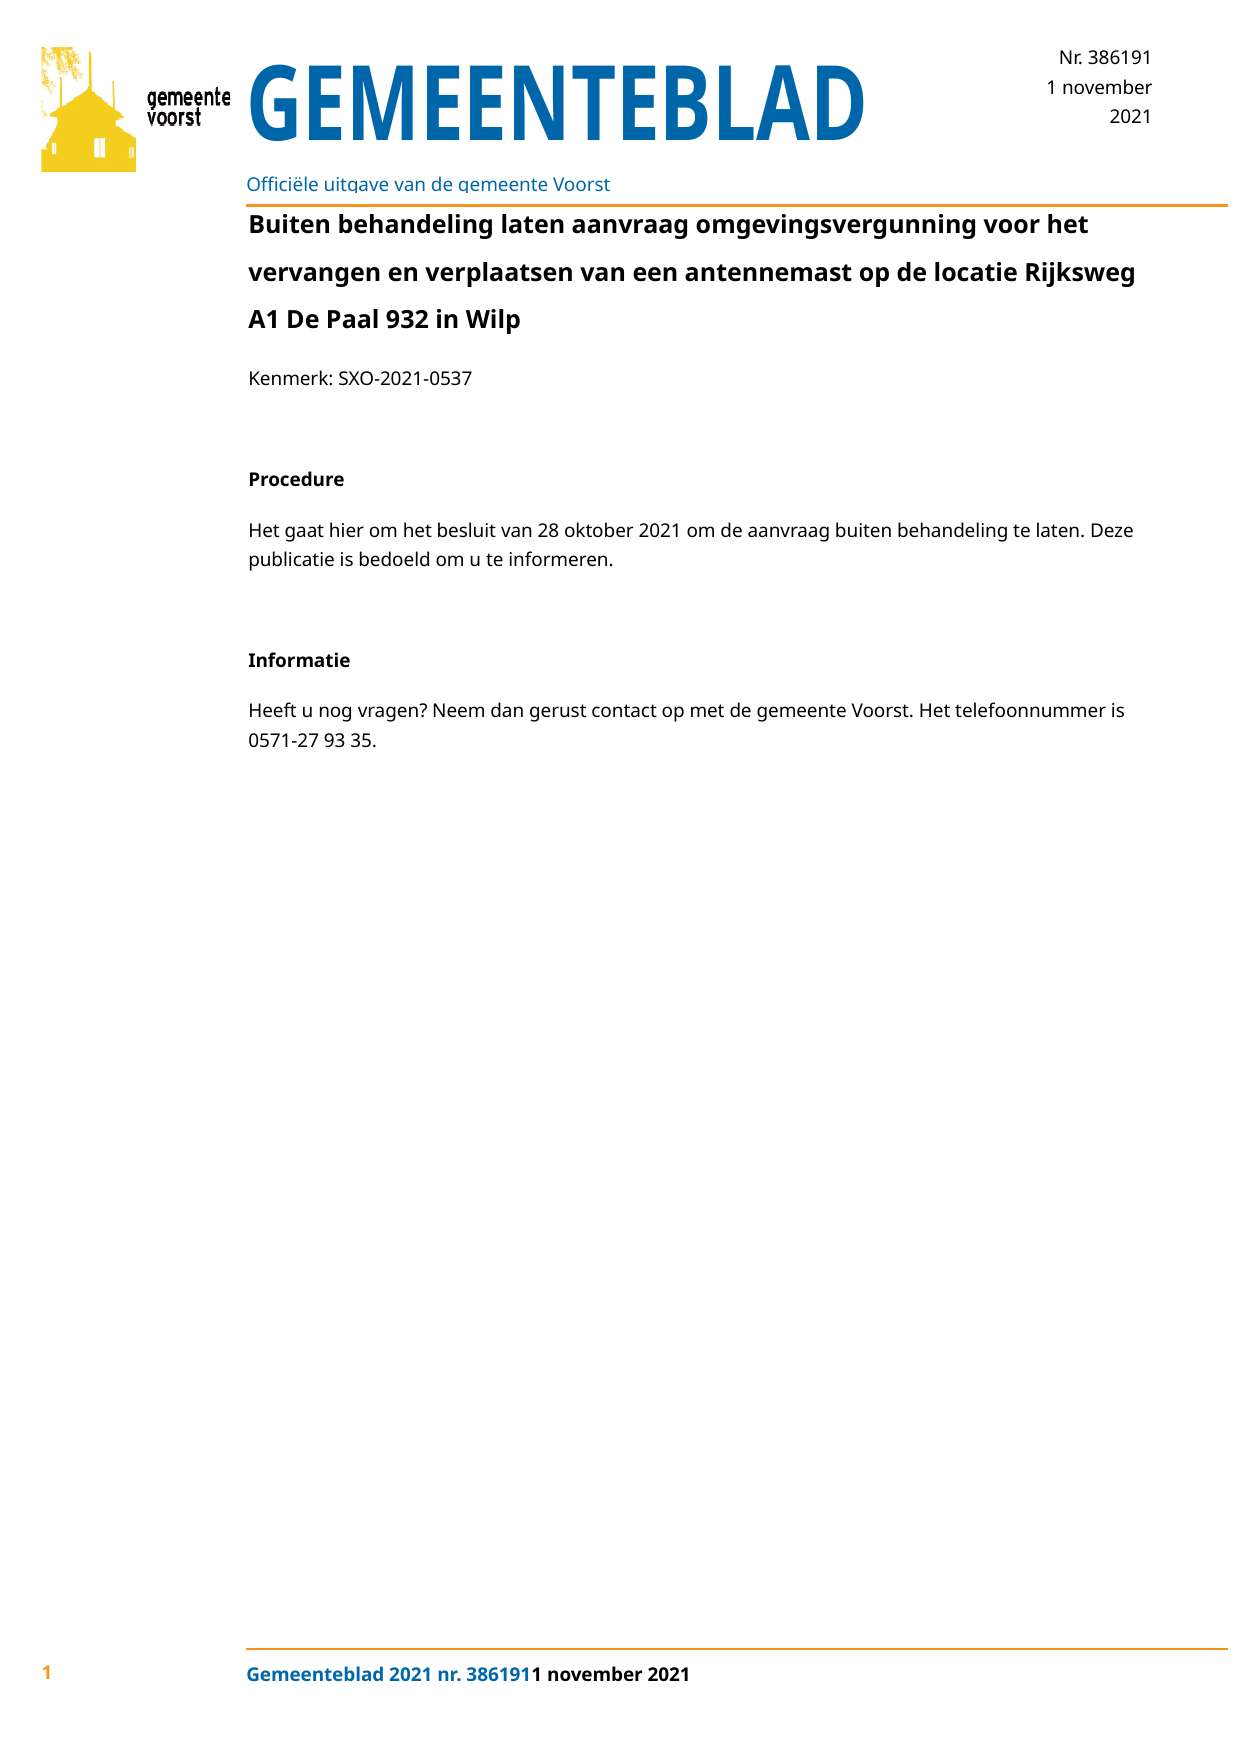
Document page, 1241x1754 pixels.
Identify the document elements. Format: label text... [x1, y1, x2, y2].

text Kenmerk: SXO-2021-0537 [248, 366, 1152, 391]
picture [41, 47, 231, 172]
text Het gaat hier om het besluit van 28 oktober 2021 om de aanvraag buiten behandeling te laten. Deze publicatie is bedoeld om u te informeren. [248, 517, 1152, 572]
text Buiten behandeling laten aanvraag omgevingsvergunning voor het vervangen en verplaatsen van een antennemast op de locatie Rijksweg A1 De Paal 932 in Wilp [248, 207, 1152, 336]
text Informatie [248, 647, 1152, 673]
text Heeft u nog vragen? Neem dan gerust contact op met de gemeente Voorst. Het telefoonnummer is 0571-27 93 35. [248, 698, 1152, 753]
text Procedure [248, 466, 1152, 492]
